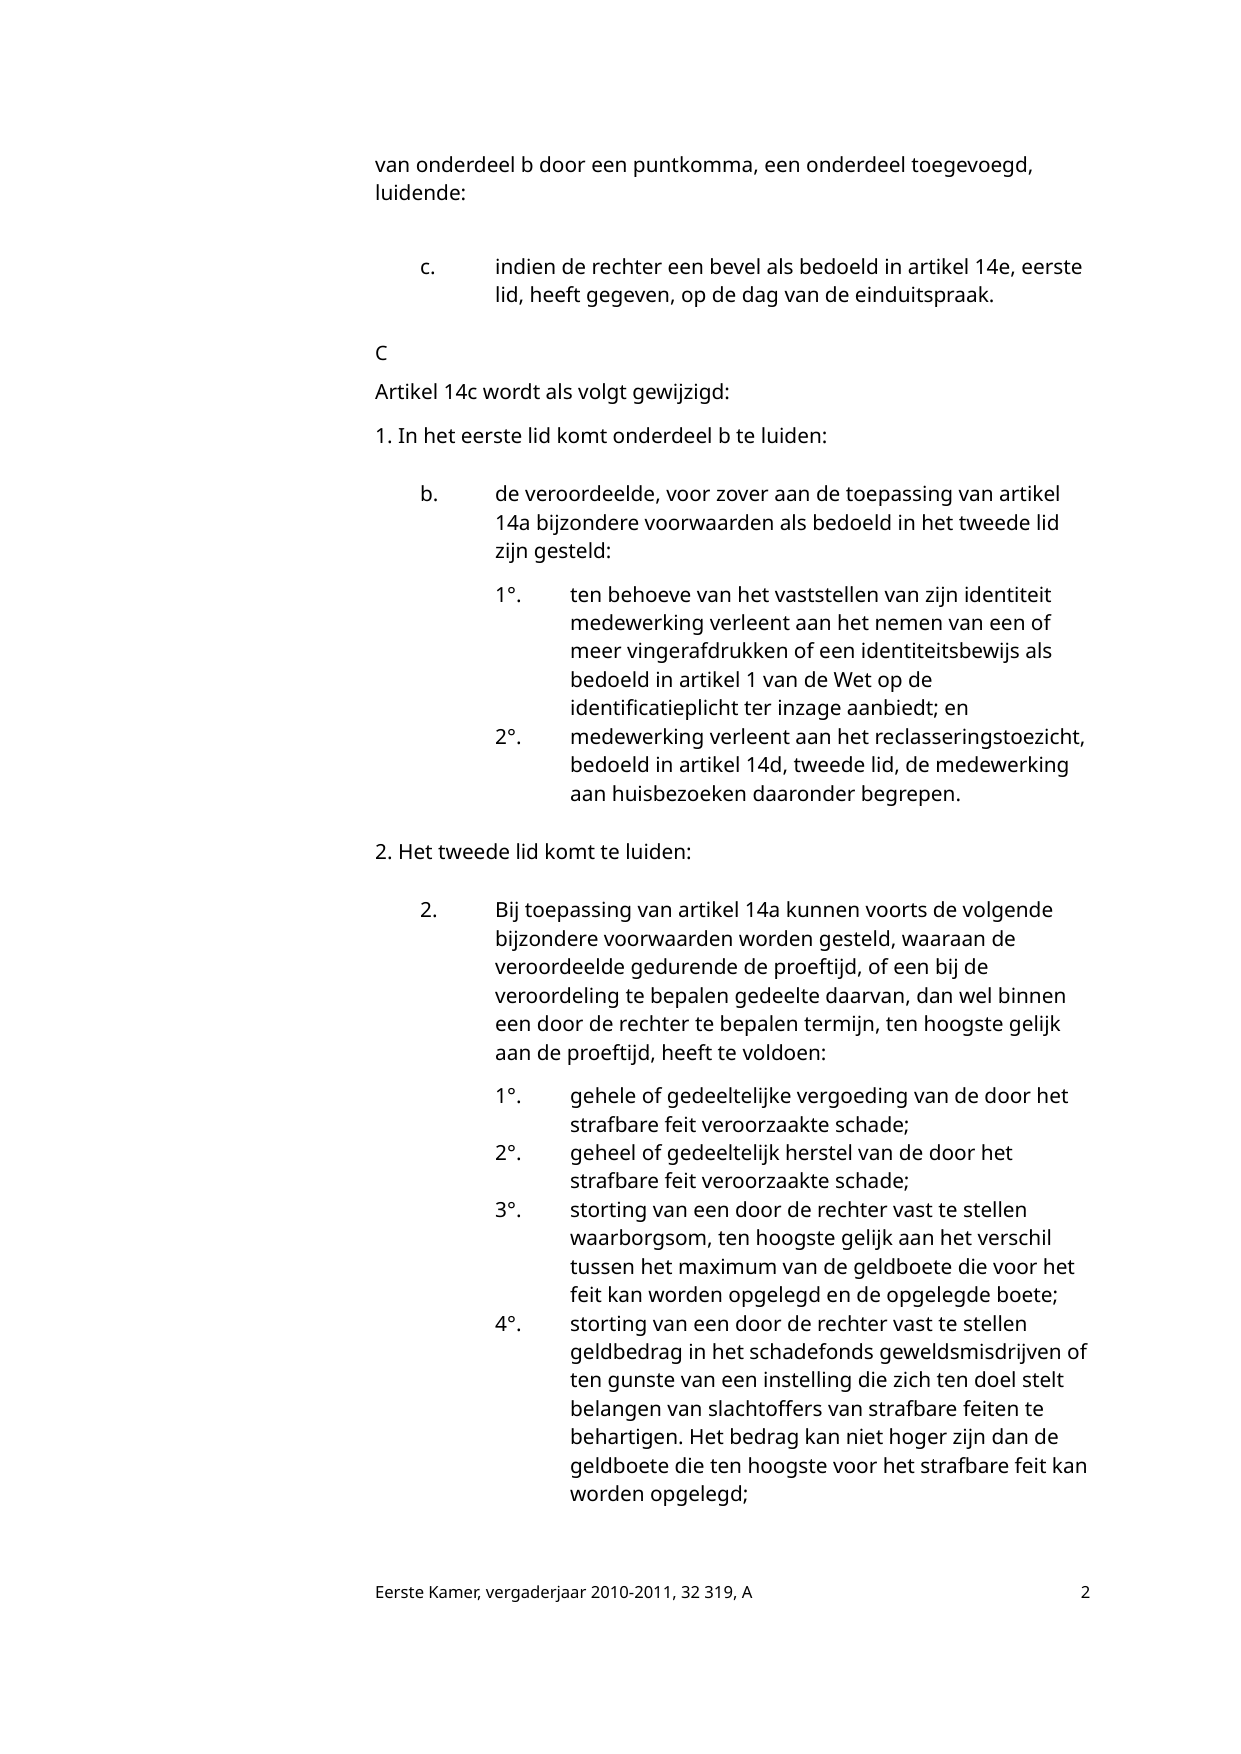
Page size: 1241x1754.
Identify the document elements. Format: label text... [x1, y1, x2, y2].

list medewerking verleent aan het reclasseringstoezicht, bedoeld in artikel 14d, tweede lid, de medewerking aan huisbezoeken daaronder begrepen. [495, 722, 1090, 807]
text Artikel 14c wordt als volgt gewijzigd: [375, 377, 1090, 406]
list de veroordeelde, voor zover aan de toepassing van artikel 14a bijzondere voorwaarden als bedoeld in het tweede lid zijn gesteld: [420, 479, 1090, 565]
list indien de rechter een bevel als bedoeld in artikel 14e, eerste lid, heeft gegeven, op de dag van de einduitspraak. [420, 252, 1090, 309]
list ten behoeve van het vaststellen van zijn identiteit medewerking verleent aan het nemen van een of meer vingerafdrukken of een identiteitsbewijs als bedoeld in artikel 1 van de Wet op de identificatieplicht ter inzage aanbiedt; en [495, 580, 1090, 722]
text C [375, 339, 1090, 366]
list Bij toepassing van artikel 14a kunnen voorts de volgende bijzondere voorwaarden worden gesteld, waaraan de veroordeelde gedurende de proeftijd, of een bij de veroordeling te bepalen gedeelte daarvan, dan wel binnen een door de rechter te bepalen termijn, ten hoogste gelijk aan de proeftijd, heeft te voldoen: [420, 896, 1090, 1066]
text van onderdeel b door een puntkomma, een onderdeel toegevoegd, luidende: [375, 150, 1090, 207]
list gehele of gedeeltelijke vergoeding van de door het strafbare feit veroorzaakte schade; [495, 1081, 1090, 1138]
text 2. Het tweede lid komt te luiden: [375, 837, 1090, 866]
list storting van een door de rechter vast te stellen geldbedrag in het schadefonds geweldsmisdrijven of ten gunste van een instelling die zich ten doel stelt belangen van slachtoffers van strafbare feiten te behartigen. Het bedrag kan niet hoger zijn dan de geldboete die ten hoogste voor het strafbare feit kan worden opgelegd; [495, 1309, 1090, 1508]
list geheel of gedeeltelijk herstel van de door het strafbare feit veroorzaakte schade; [495, 1138, 1090, 1195]
text 1. In het eerste lid komt onderdeel b te luiden: [375, 421, 1090, 449]
list storting van een door de rechter vast te stellen waarborgsom, ten hoogste gelijk aan het verschil tussen het maximum van de geldboete die voor het feit kan worden opgelegd en de opgelegde boete; [495, 1195, 1090, 1309]
